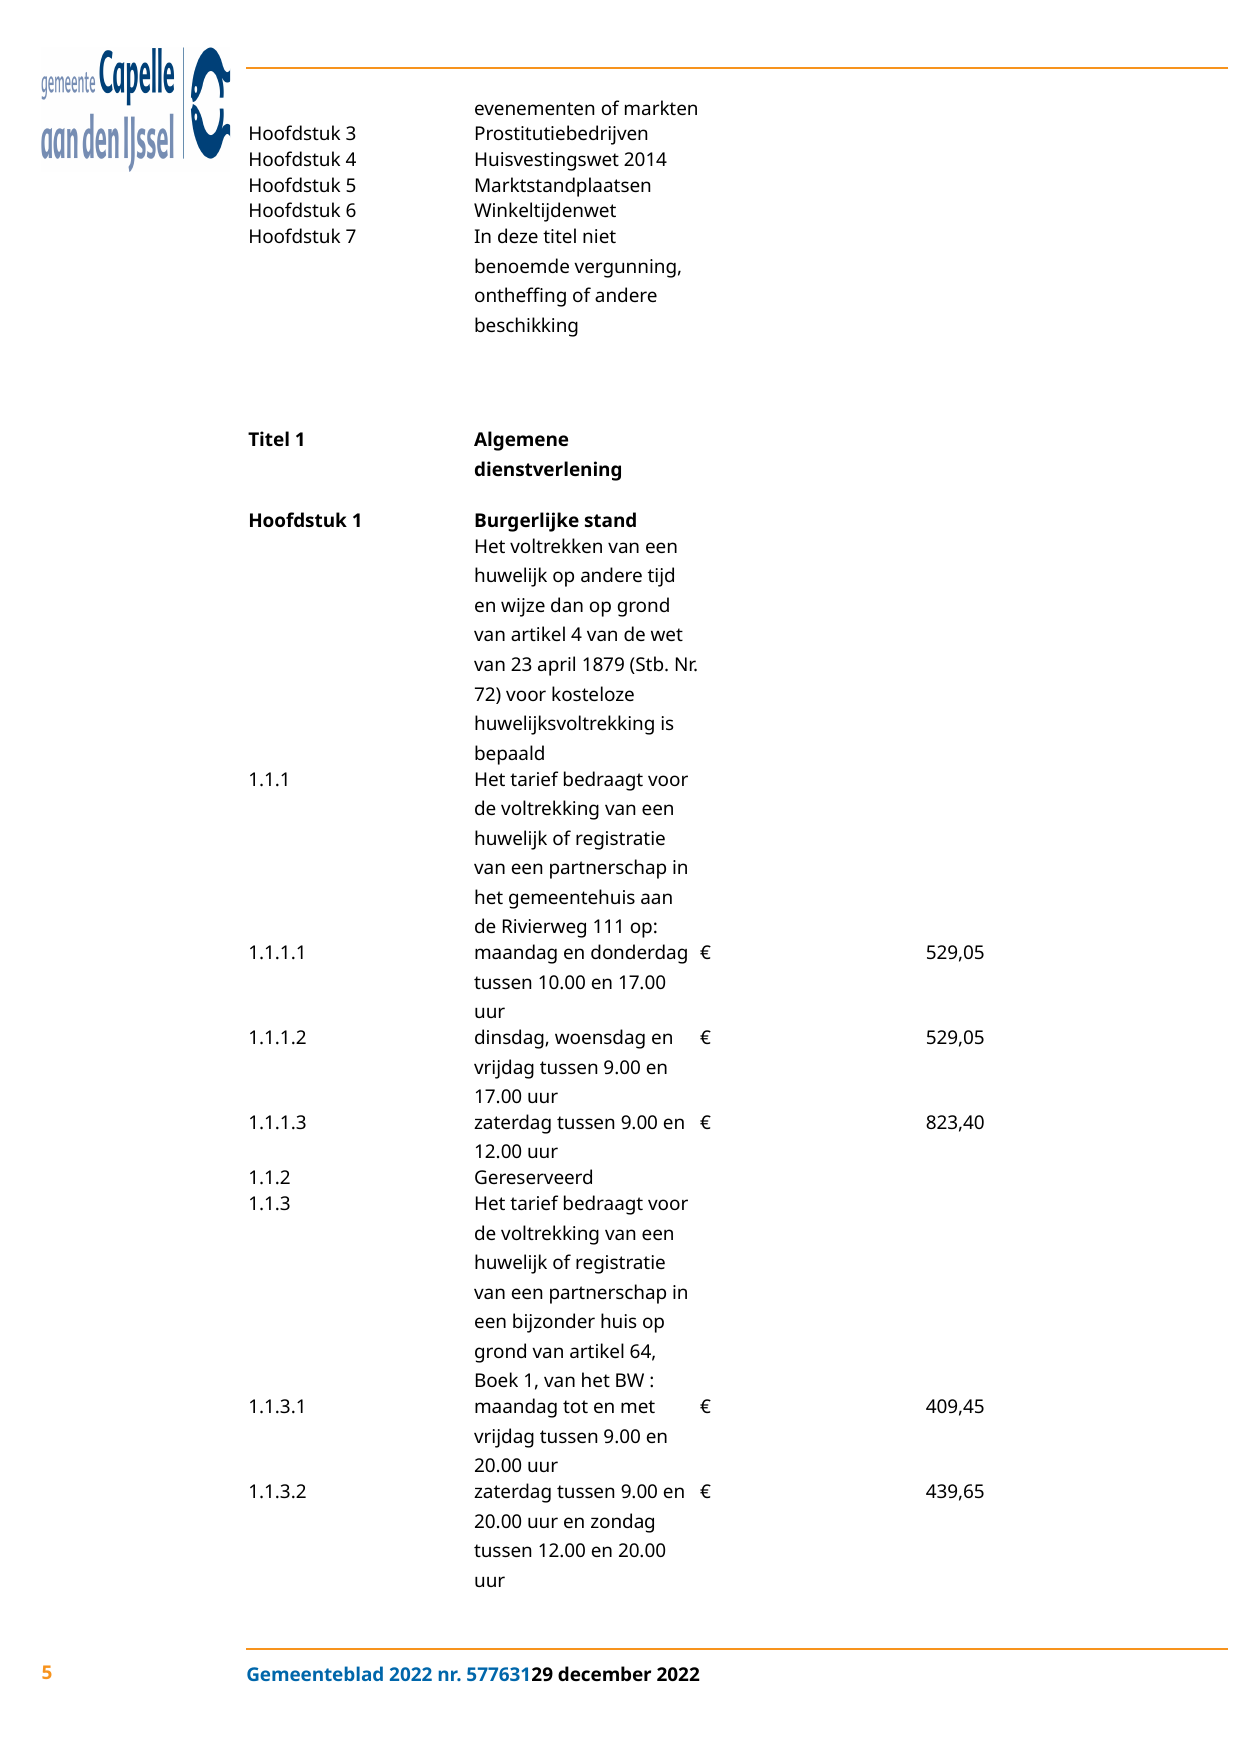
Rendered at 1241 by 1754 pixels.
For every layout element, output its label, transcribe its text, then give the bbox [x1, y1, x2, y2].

table_cell 1.1.3.1 [248, 1394, 474, 1478]
table_cell [926, 224, 1152, 338]
table_cell 1.1.1.2 [248, 1024, 474, 1109]
table_cell 1.1.1.3 [248, 1109, 474, 1164]
table_cell [926, 338, 1152, 364]
table_cell [700, 172, 926, 198]
table_cell Gereserveerd [474, 1165, 700, 1190]
table_cell [248, 481, 474, 507]
table_cell Hoofdstuk 5 [248, 172, 474, 198]
table_cell Hoofdstuk 3 [248, 121, 474, 146]
table_cell Het tarief bedraagt voor de voltrekking van een huwelijk of registratie van een partnerschap in het gemeentehuis aan de Rivierweg 111 op: [474, 766, 700, 939]
table_cell 529,05 [926, 1024, 1152, 1109]
table_cell Het tarief bedraagt voor de voltrekking van een huwelijk of registratie van een partnerschap in een bijzonder huis op grond van artikel 64, Boek 1, van het BW : [474, 1190, 700, 1393]
table_header [700, 426, 926, 481]
table_cell € [700, 1478, 926, 1593]
table_cell zaterdag tussen 9.00 en 12.00 uur [474, 1109, 700, 1164]
table_cell € [700, 1109, 926, 1164]
table_cell [700, 533, 926, 766]
table_cell 1.1.2 [248, 1165, 474, 1190]
table_cell € [700, 1394, 926, 1478]
table_cell Winkeltijdenwet [474, 198, 700, 223]
table_header [926, 426, 1152, 481]
table_cell € [700, 939, 926, 1024]
table_cell 823,40 [926, 1109, 1152, 1164]
table_cell [926, 95, 1152, 121]
table_cell [926, 507, 1152, 533]
table_cell [700, 121, 926, 146]
table_cell [926, 766, 1152, 939]
table_cell [700, 338, 926, 364]
table_cell Hoofdstuk 4 [248, 146, 474, 172]
table_cell [700, 481, 926, 507]
table_cell [474, 481, 700, 507]
table_cell [700, 146, 926, 172]
table_cell [700, 1165, 926, 1190]
table_cell 409,45 [926, 1394, 1152, 1478]
table_cell 439,65 [926, 1478, 1152, 1593]
table_cell [926, 1190, 1152, 1393]
table_cell [926, 198, 1152, 223]
table_cell [926, 121, 1152, 146]
table_cell [700, 95, 926, 121]
table_cell [700, 1190, 926, 1393]
table_cell Burgerlijke stand [474, 507, 700, 533]
table_cell [248, 95, 474, 121]
table_cell [926, 533, 1152, 766]
table_cell dinsdag, woensdag en vrijdag tussen 9.00 en 17.00 uur [474, 1024, 700, 1109]
table_cell [248, 533, 474, 766]
table_cell [474, 338, 700, 364]
table_cell [700, 198, 926, 223]
table_cell Het voltrekken van een huwelijk op andere tijd en wijze dan op grond van artikel 4 van de wet van 23 april 1879 (Stb. Nr. 72) voor kosteloze huwelijksvoltrekking is bepaald [474, 533, 700, 766]
table_cell 1.1.1.1 [248, 939, 474, 1024]
table_cell 1.1.1 [248, 766, 474, 939]
table_cell Marktstandplaatsen [474, 172, 700, 198]
table_cell [700, 766, 926, 939]
table_cell [700, 507, 926, 533]
table_cell maandag tot en met vrijdag tussen 9.00 en 20.00 uur [474, 1394, 700, 1478]
table_cell 1.1.3 [248, 1190, 474, 1393]
table_cell evenementen of markten [474, 95, 700, 121]
table_cell [926, 481, 1152, 507]
table_cell 1.1.3.2 [248, 1478, 474, 1593]
table_cell € [700, 1024, 926, 1109]
table_cell [700, 224, 926, 338]
table_cell Huisvestingswet 2014 [474, 146, 700, 172]
table_header Titel 1 [248, 426, 474, 481]
table_cell [248, 338, 474, 364]
table_cell [926, 172, 1152, 198]
table_cell Hoofdstuk 1 [248, 507, 474, 533]
table_cell Hoofdstuk 6 [248, 198, 474, 223]
picture [41, 47, 231, 172]
table_cell Prostitutiebedrijven [474, 121, 700, 146]
table_cell 529,05 [926, 939, 1152, 1024]
table_cell [926, 1165, 1152, 1190]
table_header Algemene dienstverlening [474, 426, 700, 481]
table_cell In deze titel niet benoemde vergunning, ontheffing of andere beschikking [474, 224, 700, 338]
table_cell zaterdag tussen 9.00 en 20.00 uur en zondag tussen 12.00 en 20.00 uur [474, 1478, 700, 1593]
table_cell maandag en donderdag tussen 10.00 en 17.00 uur [474, 939, 700, 1024]
table_cell [926, 146, 1152, 172]
table_cell Hoofdstuk 7 [248, 224, 474, 338]
